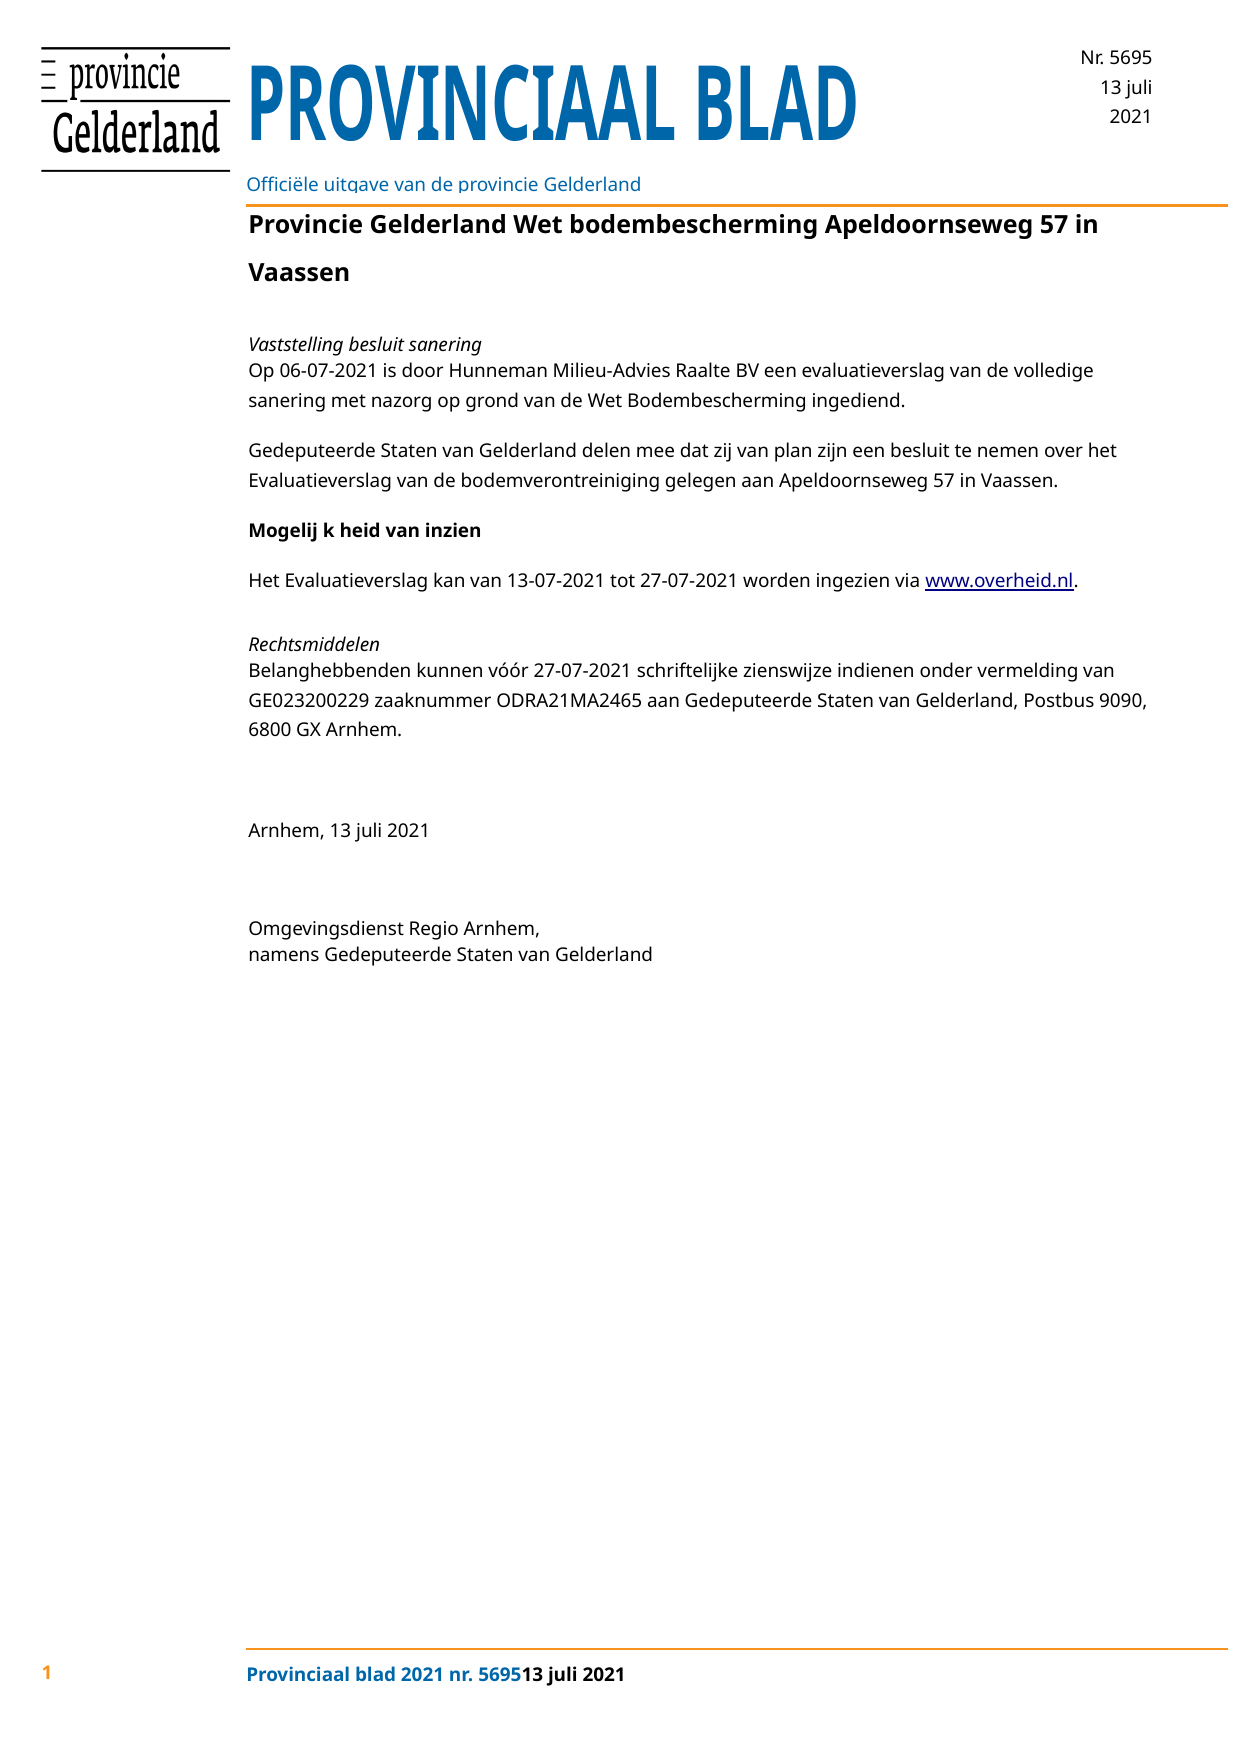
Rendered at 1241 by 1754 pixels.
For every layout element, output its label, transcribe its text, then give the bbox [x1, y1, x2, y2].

text namens Gedeputeerde Staten van Gelderland [248, 941, 1152, 967]
text Arnhem, 13 juli 2021 [248, 817, 1152, 843]
text Belanghebbenden kunnen vóór 27-07-2021 schriftelijke zienswijze indienen onder vermelding van GE023200229 zaaknummer ODRA21MA2465 aan Gedeputeerde Staten van Gelderland, Postbus 9090, 6800 GX Arnhem. [248, 657, 1152, 742]
picture [41, 47, 231, 172]
text Provincie Gelderland Wet bodembescherming Apeldoornseweg 57 in Vaassen [248, 207, 1152, 288]
text Vaststelling besluit sanering [248, 331, 1152, 357]
text Het Evaluatieverslag kan van 13-07-2021 tot 27-07-2021 worden ingezien via www.overheid.nl. [248, 568, 1152, 593]
text Mogelij k heid van inzien [248, 517, 1152, 543]
text Rechtsmiddelen [248, 632, 1152, 657]
text Gedeputeerde Staten van Gelderland delen mee dat zij van plan zijn een besluit te nemen over het Evaluatieverslag van de bodemverontreiniging gelegen aan Apeldoornseweg 57 in Vaassen. [248, 437, 1152, 492]
text Omgevingsdienst Regio Arnhem, [248, 916, 1152, 941]
text Op 06-07-2021 is door Hunneman Milieu-Advies Raalte BV een evaluatieverslag van de volledige sanering met nazorg op grond van de Wet Bodembescherming ingediend. [248, 357, 1152, 412]
